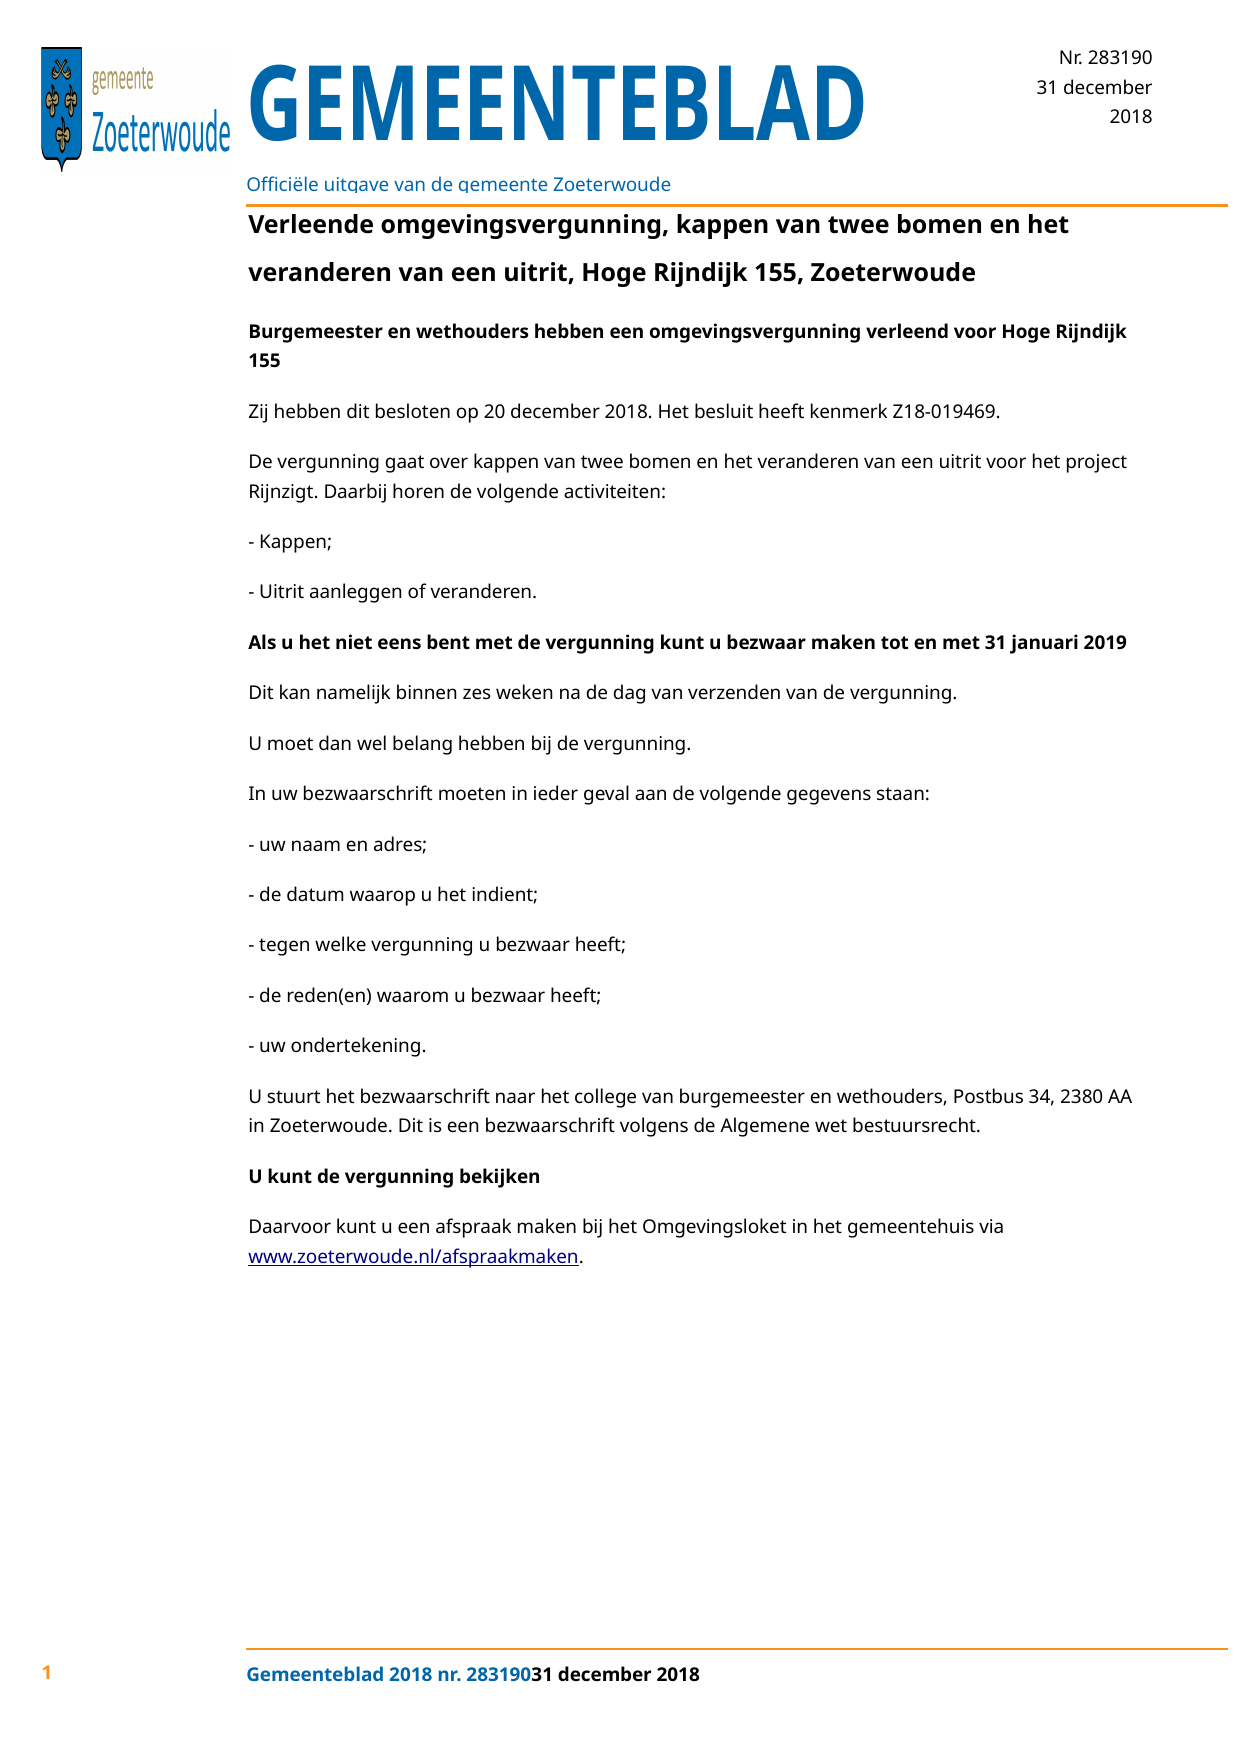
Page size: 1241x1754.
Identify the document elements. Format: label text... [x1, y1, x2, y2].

text - Uitrit aanleggen of veranderen. [248, 579, 1152, 604]
text Dit kan namelijk binnen zes weken na de dag van verzenden van de vergunning. [248, 679, 1152, 705]
text In uw bezwaarschrift moeten in ieder geval aan de volgende gegevens staan: [248, 780, 1152, 806]
text Daarvoor kunt u een afspraak maken bij het Omgevingsloket in het gemeentehuis via www.zoeterwoude.nl/afspraakmaken. [248, 1213, 1152, 1269]
text - tegen welke vergunning u bezwaar heeft; [248, 932, 1152, 957]
text - de reden(en) waarom u bezwaar heeft; [248, 982, 1152, 1008]
text Burgemeester en wethouders hebben een omgevingsvergunning verleend voor Hoge Rijndijk 155 [248, 318, 1152, 373]
text De vergunning gaat over kappen van twee bomen en het veranderen van een uitrit voor het project Rijnzigt. Daarbij horen de volgende activiteiten: [248, 448, 1152, 504]
text U moet dan wel belang hebben bij de vergunning. [248, 730, 1152, 756]
text U kunt de vergunning bekijken [248, 1163, 1152, 1189]
text - de datum waarop u het indient; [248, 881, 1152, 907]
text Zij hebben dit besloten op 20 december 2018. Het besluit heeft kenmerk Z18-019469. [248, 398, 1152, 424]
text U stuurt het bezwaarschrift naar het college van burgemeester en wethouders, Postbus 34, 2380 AA in Zoeterwoude. Dit is een bezwaarschrift volgens de Algemene wet bestuursrecht. [248, 1083, 1152, 1138]
text - Kappen; [248, 528, 1152, 554]
text Verleende omgevingsvergunning, kappen van twee bomen en het veranderen van een uitrit, Hoge Rijndijk 155, Zoeterwoude [248, 207, 1152, 288]
text - uw naam en adres; [248, 831, 1152, 857]
text - uw ondertekening. [248, 1032, 1152, 1058]
picture [41, 47, 231, 172]
text Als u het niet eens bent met de vergunning kunt u bezwaar maken tot en met 31 januari 2019 [248, 629, 1152, 655]
